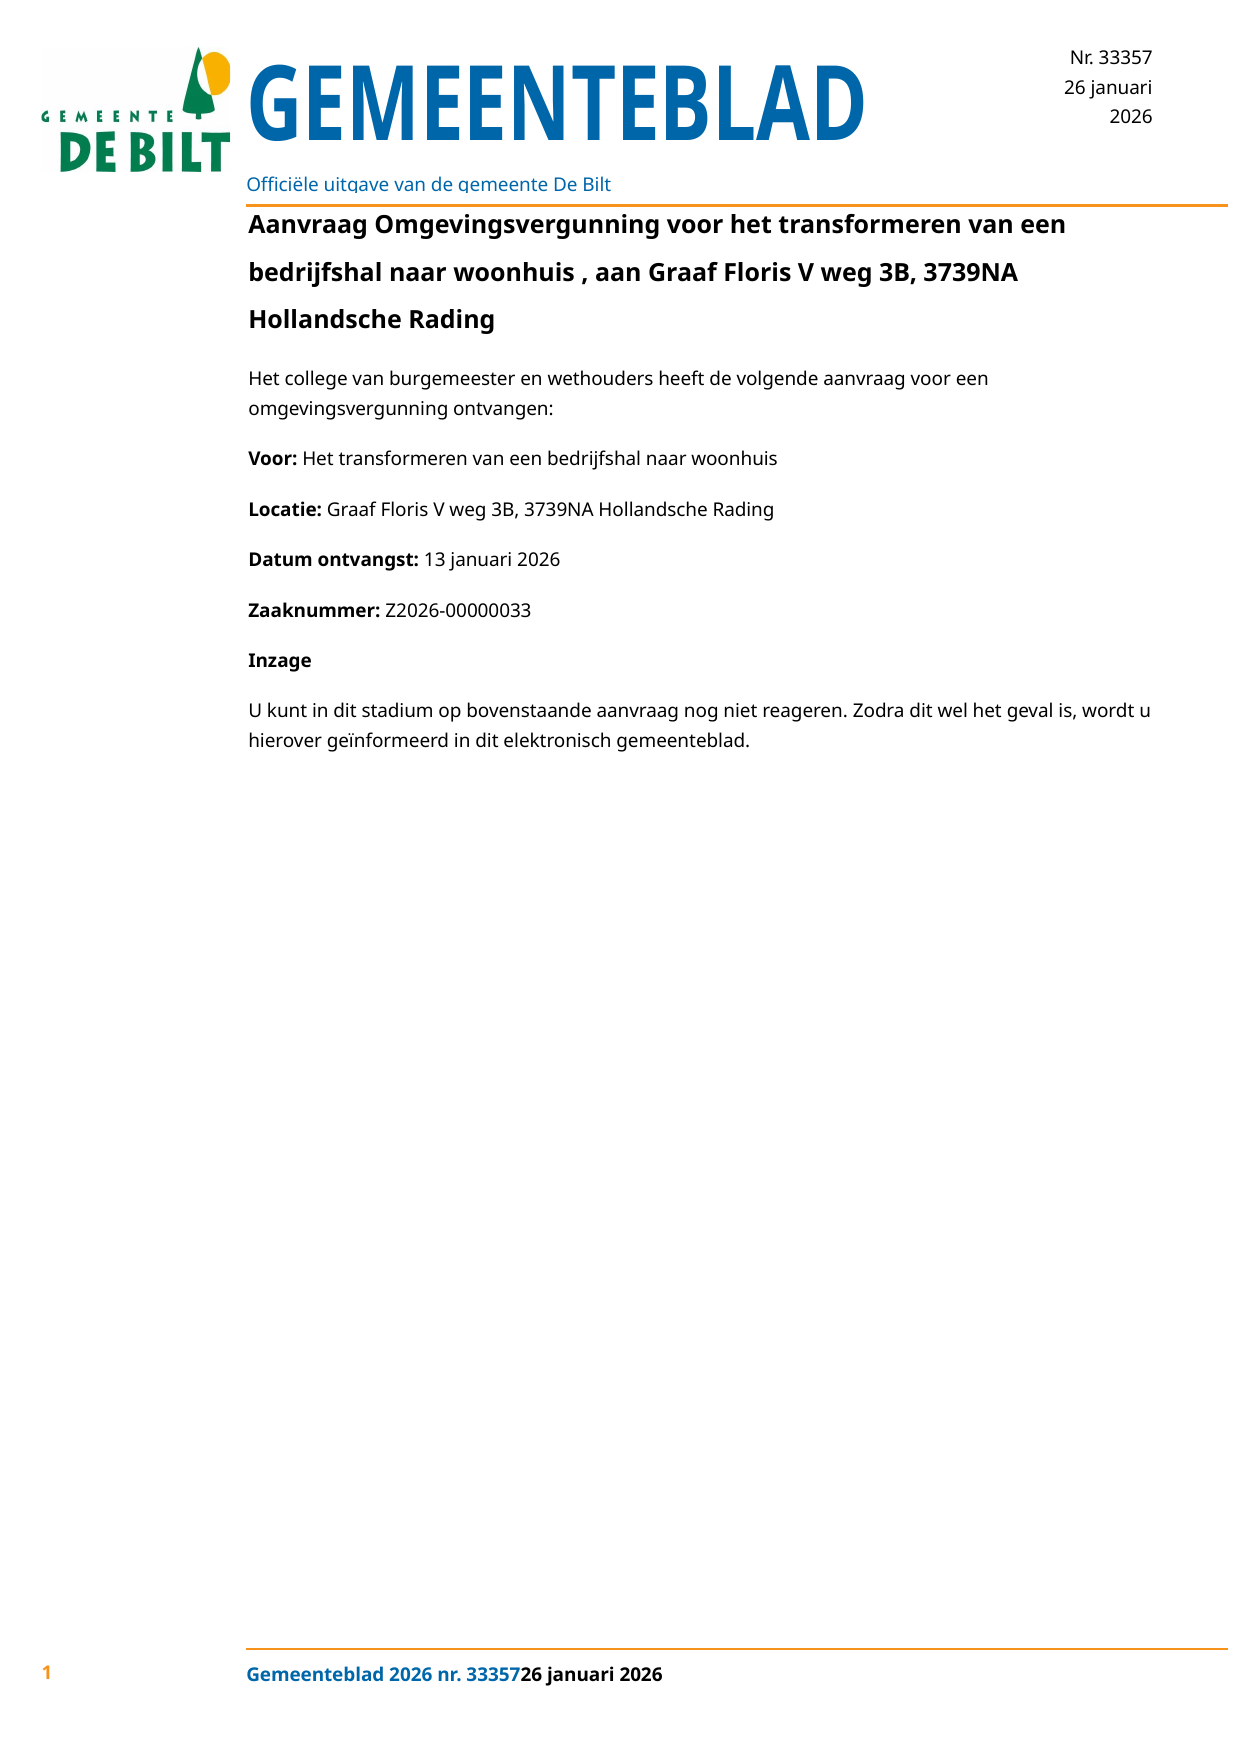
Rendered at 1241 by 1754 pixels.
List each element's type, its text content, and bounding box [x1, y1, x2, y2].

picture [41, 47, 231, 172]
text Datum ontvangst: 13 januari 2026 [248, 546, 1152, 572]
text U kunt in dit stadium op bovenstaande aanvraag nog niet reageren. Zodra dit wel het geval is, wordt u hierover geïnformeerd in dit elektronisch gemeenteblad. [248, 698, 1152, 753]
text Het college van burgemeester en wethouders heeft de volgende aanvraag voor een omgevingsvergunning ontvangen: [248, 366, 1152, 421]
text Aanvraag Omgevingsvergunning voor het transformeren van een bedrijfshal naar woonhuis , aan Graaf Floris V weg 3B, 3739NA Hollandsche Rading [248, 207, 1152, 336]
text Voor: Het transformeren van een bedrijfshal naar woonhuis [248, 446, 1152, 471]
text Inzage [248, 647, 1152, 673]
text Locatie: Graaf Floris V weg 3B, 3739NA Hollandsche Rading [248, 496, 1152, 522]
text Zaaknummer: Z2026-00000033 [248, 597, 1152, 622]
